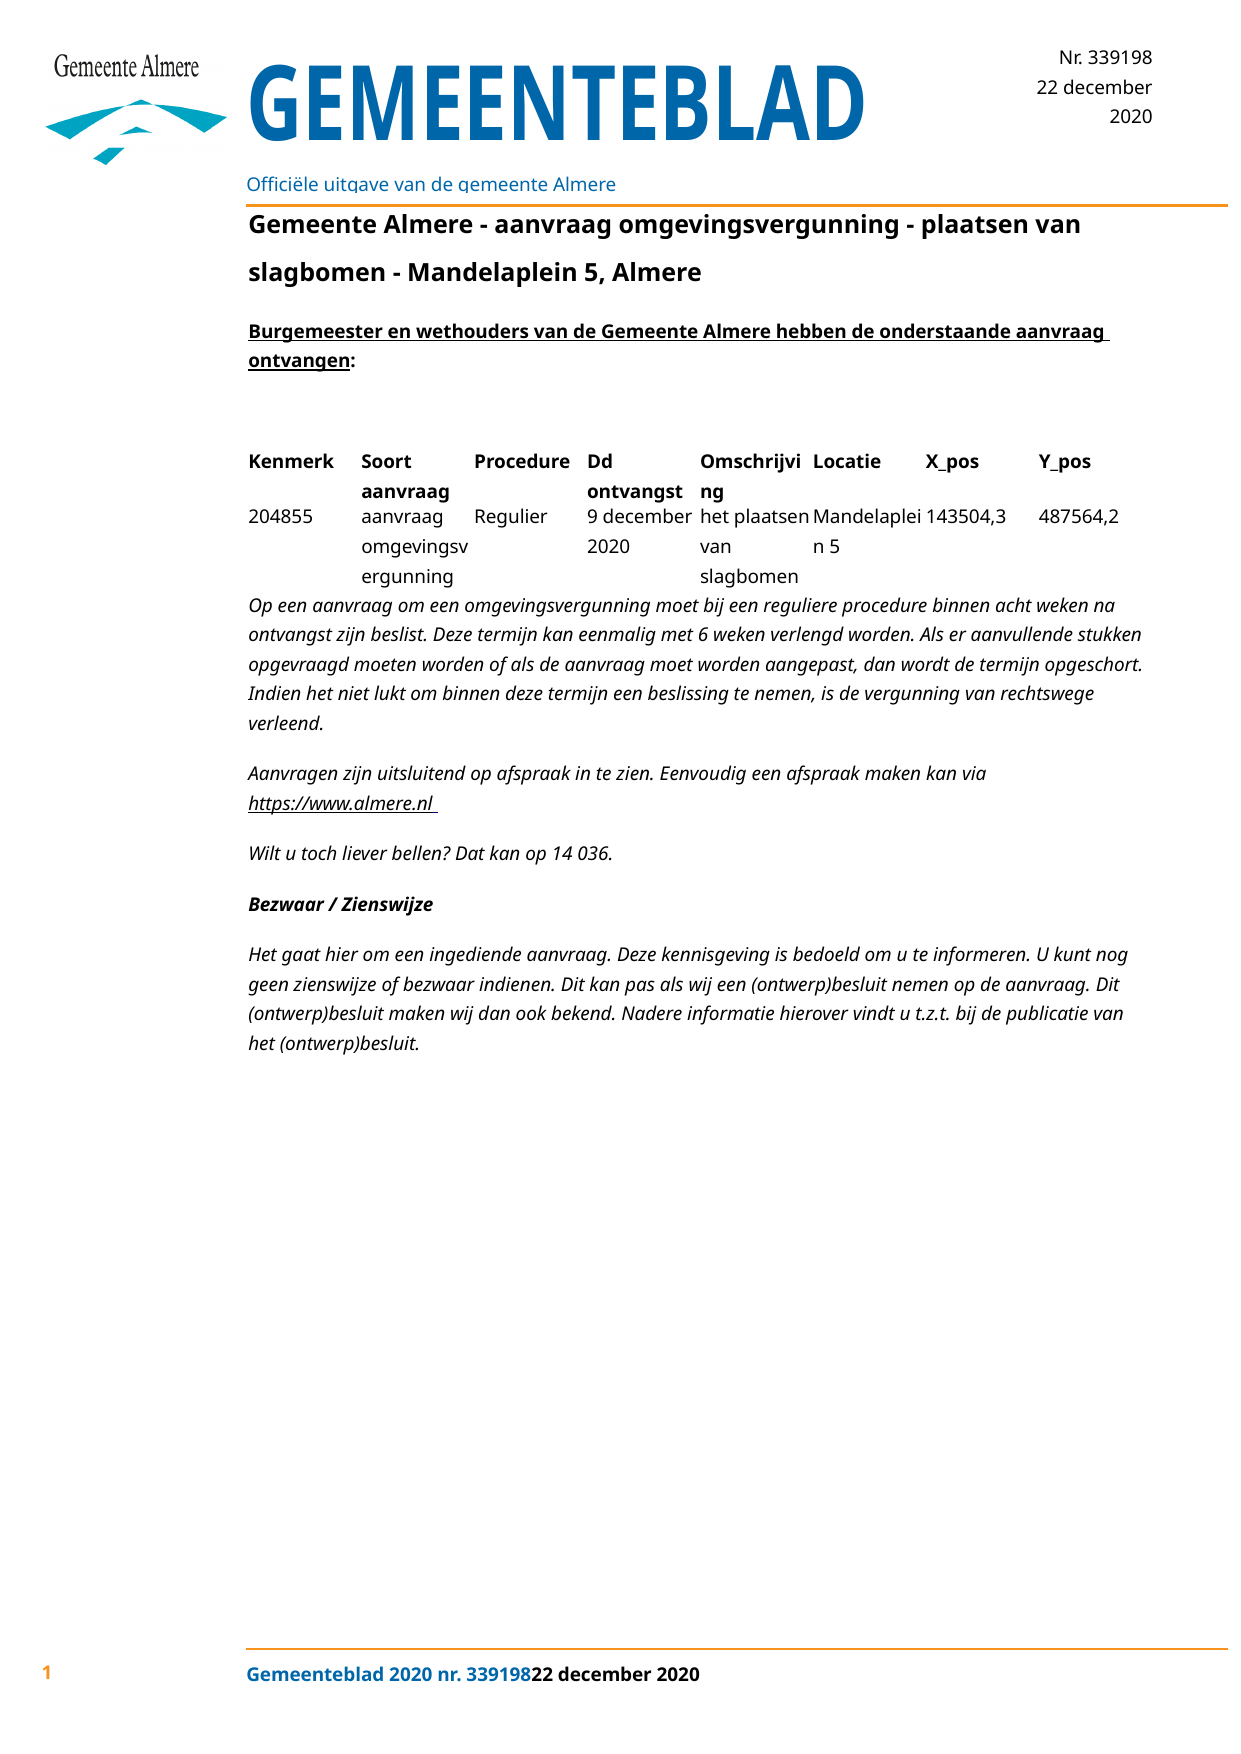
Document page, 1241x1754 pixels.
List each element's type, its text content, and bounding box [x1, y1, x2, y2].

text Op een aanvraag om een omgevingsvergunning moet bij een reguliere procedure binnen acht weken na ontvangst zijn beslist. Deze termijn kan eenmalig met 6 weken verlengd worden. Als er aanvullende stukken opgevraagd moeten worden of als de aanvraag moet worden aangepast, dan wordt de termijn opgeschort. Indien het niet lukt om binnen deze termijn een beslissing te nemen, is de vergunning van rechtswege verleend. [248, 592, 1152, 736]
text Gemeente Almere - aanvraag omgevingsvergunning - plaatsen van slagbomen - Mandelaplein 5, Almere [248, 207, 1152, 288]
table_cell aanvraag omgevingsvergunning [361, 504, 474, 589]
picture [41, 47, 231, 172]
table_cell 487564,2 [1039, 504, 1152, 589]
text Burgemeester en wethouders van de Gemeente Almere hebben de onderstaande aanvraag ontvangen: [248, 318, 1152, 373]
table_cell 143504,3 [926, 504, 1038, 589]
text Het gaat hier om een ingediende aanvraag. Deze kennisgeving is bedoeld om u te informeren. U kunt nog geen zienswijze of bezwaar indienen. Dit kan pas als wij een (ontwerp)besluit nemen op de aanvraag. Dit (ontwerp)besluit maken wij dan ook bekend. Nadere informatie hierover vindt u t.z.t. bij de publicatie van het (ontwerp)besluit. [248, 941, 1152, 1056]
table_header Procedure [474, 449, 587, 504]
table_header Omschrijving [700, 449, 813, 504]
table_cell Mandelaplein 5 [813, 504, 926, 589]
table_cell Regulier [474, 504, 587, 589]
text Bezwaar / Zienswijze [248, 891, 1152, 917]
text Aanvragen zijn uitsluitend op afspraak in te zien. Eenvoudig een afspraak maken kan via https://www.almere.nl [248, 761, 1152, 816]
table_header Kenmerk [248, 449, 361, 504]
table_header X_pos [926, 449, 1038, 504]
table_header Dd ontvangst [587, 449, 700, 504]
table_header Soort aanvraag [361, 449, 474, 504]
table_header Y_pos [1039, 449, 1152, 504]
table_header Locatie [813, 449, 926, 504]
table_cell 9 december 2020 [587, 504, 700, 589]
table_cell het plaatsen van slagbomen [700, 504, 813, 589]
table_cell 204855 [248, 504, 361, 589]
text Wilt u toch liever bellen? Dat kan op 14 036. [248, 841, 1152, 866]
